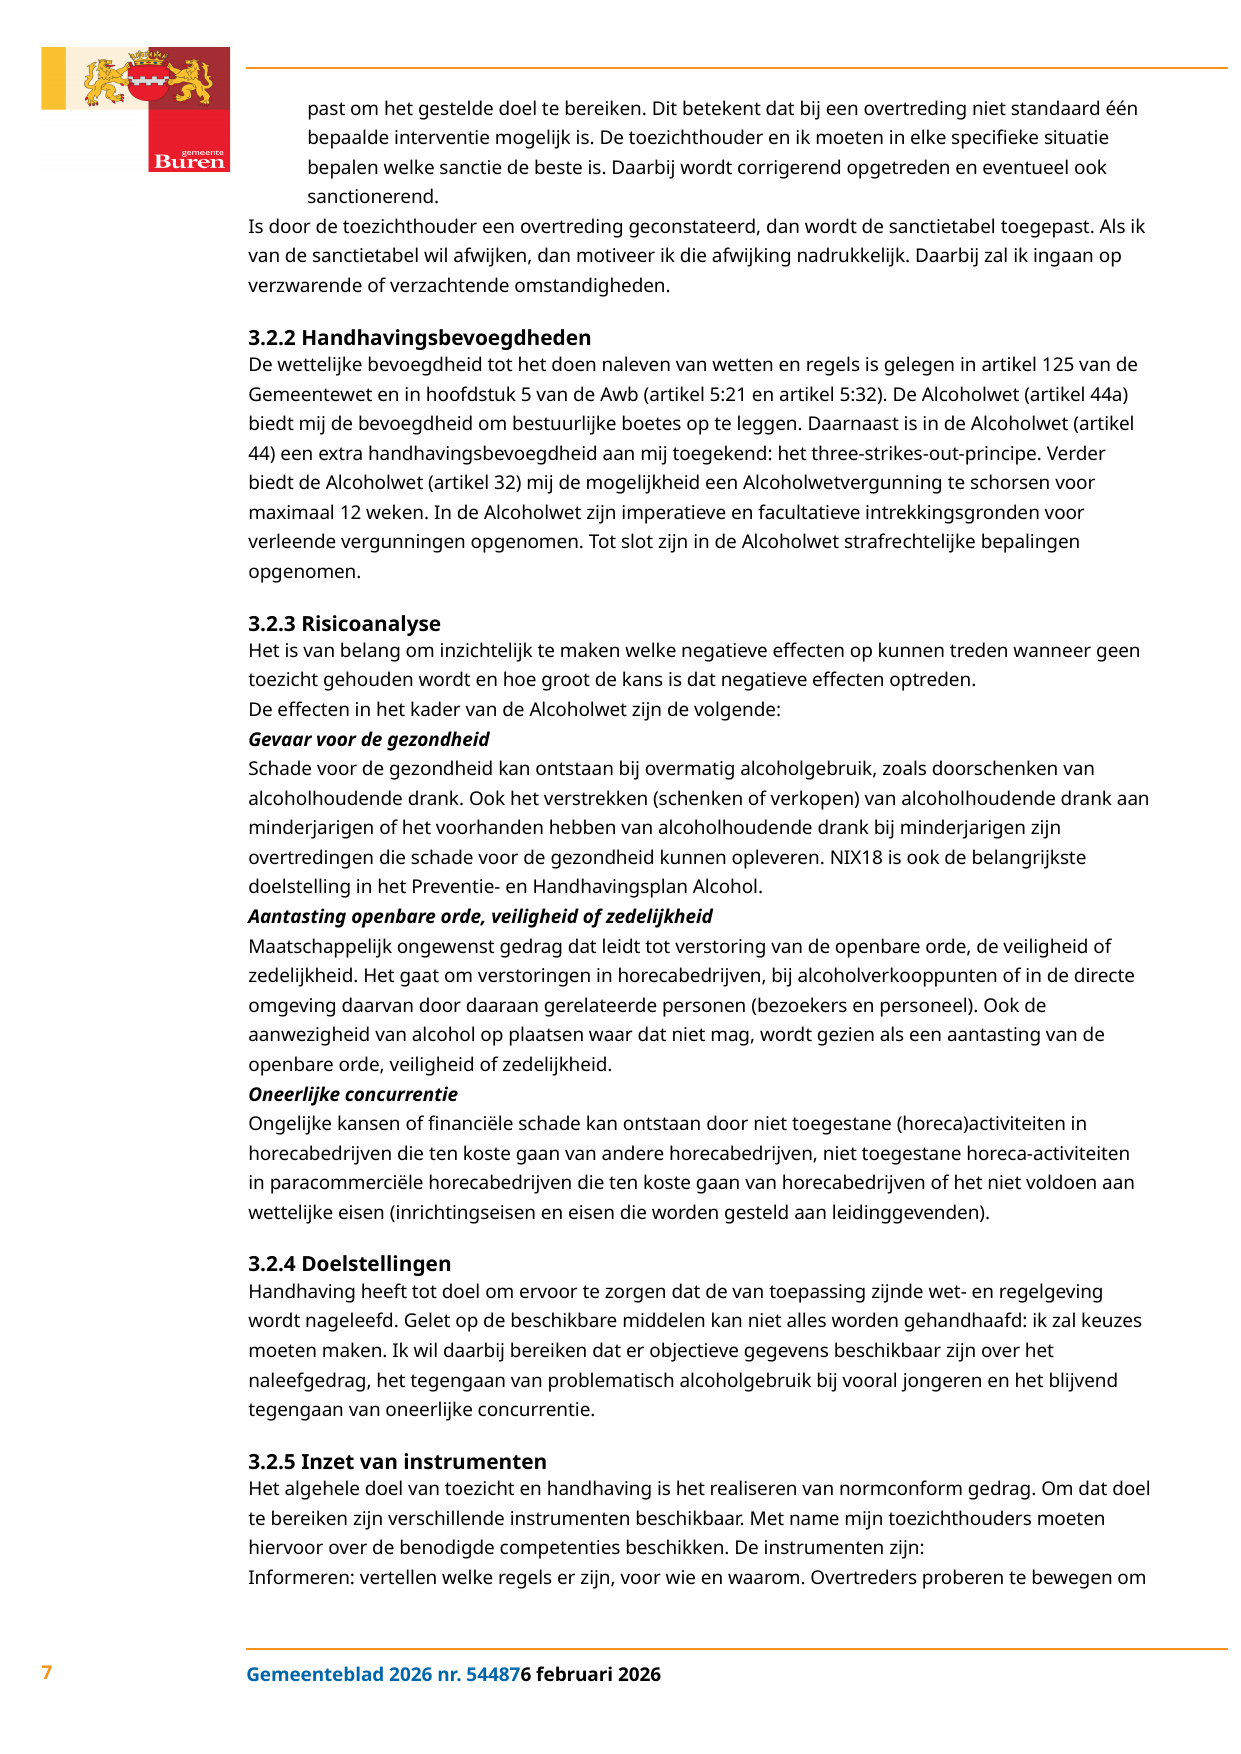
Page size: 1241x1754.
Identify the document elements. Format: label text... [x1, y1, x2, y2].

text Het is van belang om inzichtelijk te maken welke negatieve effecten op kunnen treden wanneer geen toezicht gehouden wordt en hoe groot de kans is dat negatieve effecten optreden. [248, 637, 1152, 692]
text Het algehele doel van toezicht en handhaving is het realiseren van normconform gedrag. Om dat doel te bereiken zijn verschillende instrumenten beschikbaar. Met name mijn toezichthouders moeten hiervoor over de benodigde competenties beschikken. De instrumenten zijn: [248, 1475, 1152, 1560]
text 3.2.5 Inzet van instrumenten [248, 1447, 1152, 1475]
list past om het gestelde doel te bereiken. Dit betekent dat bij een overtreding niet standaard één bepaalde interventie mogelijk is. De toezichthouder en ik moeten in elke specifieke situatie bepalen welke sanctie de beste is. Daarbij wordt corrigerend opgetreden en eventueel ook sanctionerend. [248, 95, 1152, 209]
text Ongelijke kansen of financiële schade kan ontstaan door niet toegestane (horeca)activiteiten in horecabedrijven die ten koste gaan van andere horecabedrijven, niet toegestane horeca-activiteiten in paracommerciële horecabedrijven die ten koste gaan van horecabedrijven of het niet voldoen aan wettelijke eisen (inrichtingseisen en eisen die worden gesteld aan leidinggevenden). [248, 1110, 1152, 1225]
text Maatschappelijk ongewenst gedrag dat leidt tot verstoring van de openbare orde, de veiligheid of zedelijkheid. Het gaat om verstoringen in horecabedrijven, bij alcoholverkooppunten of in de directe omgeving daarvan door daaraan gerelateerde personen (bezoekers en personeel). Ook de aanwezigheid van alcohol op plaatsen waar dat niet mag, wordt gezien als een aantasting van de openbare orde, veiligheid of zedelijkheid. [248, 933, 1152, 1077]
text Aantasting openbare orde, veiligheid of zedelijkheid [248, 903, 1152, 929]
text Schade voor de gezondheid kan ontstaan bij overmatig alcoholgebruik, zoals doorschenken van alcoholhoudende drank. Ook het verstrekken (schenken of verkopen) van alcoholhoudende drank aan minderjarigen of het voorhanden hebben van alcoholhoudende drank bij minderjarigen zijn overtredingen die schade voor de gezondheid kunnen opleveren. NIX18 is ook de belangrijkste doelstelling in het Preventie- en Handhavingsplan Alcohol. [248, 755, 1152, 899]
text 3.2.2 Handhavingsbevoegdheden [248, 323, 1152, 351]
text 3.2.4 Doelstellingen [248, 1249, 1152, 1278]
text Handhaving heeft tot doel om ervoor te zorgen dat de van toepassing zijnde wet- en regelgeving wordt nageleefd. Gelet op de beschikbare middelen kan niet alles worden gehandhaafd: ik zal keuzes moeten maken. Ik wil daarbij bereiken dat er objectieve gegevens beschikbaar zijn over het naleefgedrag, het tegengaan van problematisch alcoholgebruik bij vooral jongeren en het blijvend tegengaan van oneerlijke concurrentie. [248, 1278, 1152, 1422]
text Gevaar voor de gezondheid [248, 726, 1152, 752]
picture [41, 47, 231, 172]
text Is door de toezichthouder een overtreding geconstateerd, dan wordt de sanctietabel toegepast. Als ik van de sanctietabel wil afwijken, dan motiveer ik die afwijking nadrukkelijk. Daarbij zal ik ingaan op verzwarende of verzachtende omstandigheden. [248, 213, 1152, 298]
text De effecten in het kader van de Alcoholwet zijn de volgende: [248, 696, 1152, 722]
text Oneerlijke concurrentie [248, 1081, 1152, 1107]
text 3.2.3 Risicoanalyse [248, 609, 1152, 637]
text De wettelijke bevoegdheid tot het doen naleven van wetten en regels is gelegen in artikel 125 van de Gemeentewet en in hoofdstuk 5 van de Awb (artikel 5:21 en artikel 5:32). De Alcoholwet (artikel 44a) biedt mij de bevoegdheid om bestuurlijke boetes op te leggen. Daarnaast is in de Alcoholwet (artikel 44) een extra handhavingsbevoegdheid aan mij toegekend: het three-strikes-out-principe. Verder biedt de Alcoholwet (artikel 32) mij de mogelijkheid een Alcoholwetvergunning te schorsen voor maximaal 12 weken. In de Alcoholwet zijn imperatieve en facultatieve intrekkingsgronden voor verleende vergunningen opgenomen. Tot slot zijn in de Alcoholwet strafrechtelijke bepalingen opgenomen. [248, 351, 1152, 584]
text Informeren: vertellen welke regels er zijn, voor wie en waarom. Overtreders proberen te bewegen om [248, 1564, 1152, 1590]
